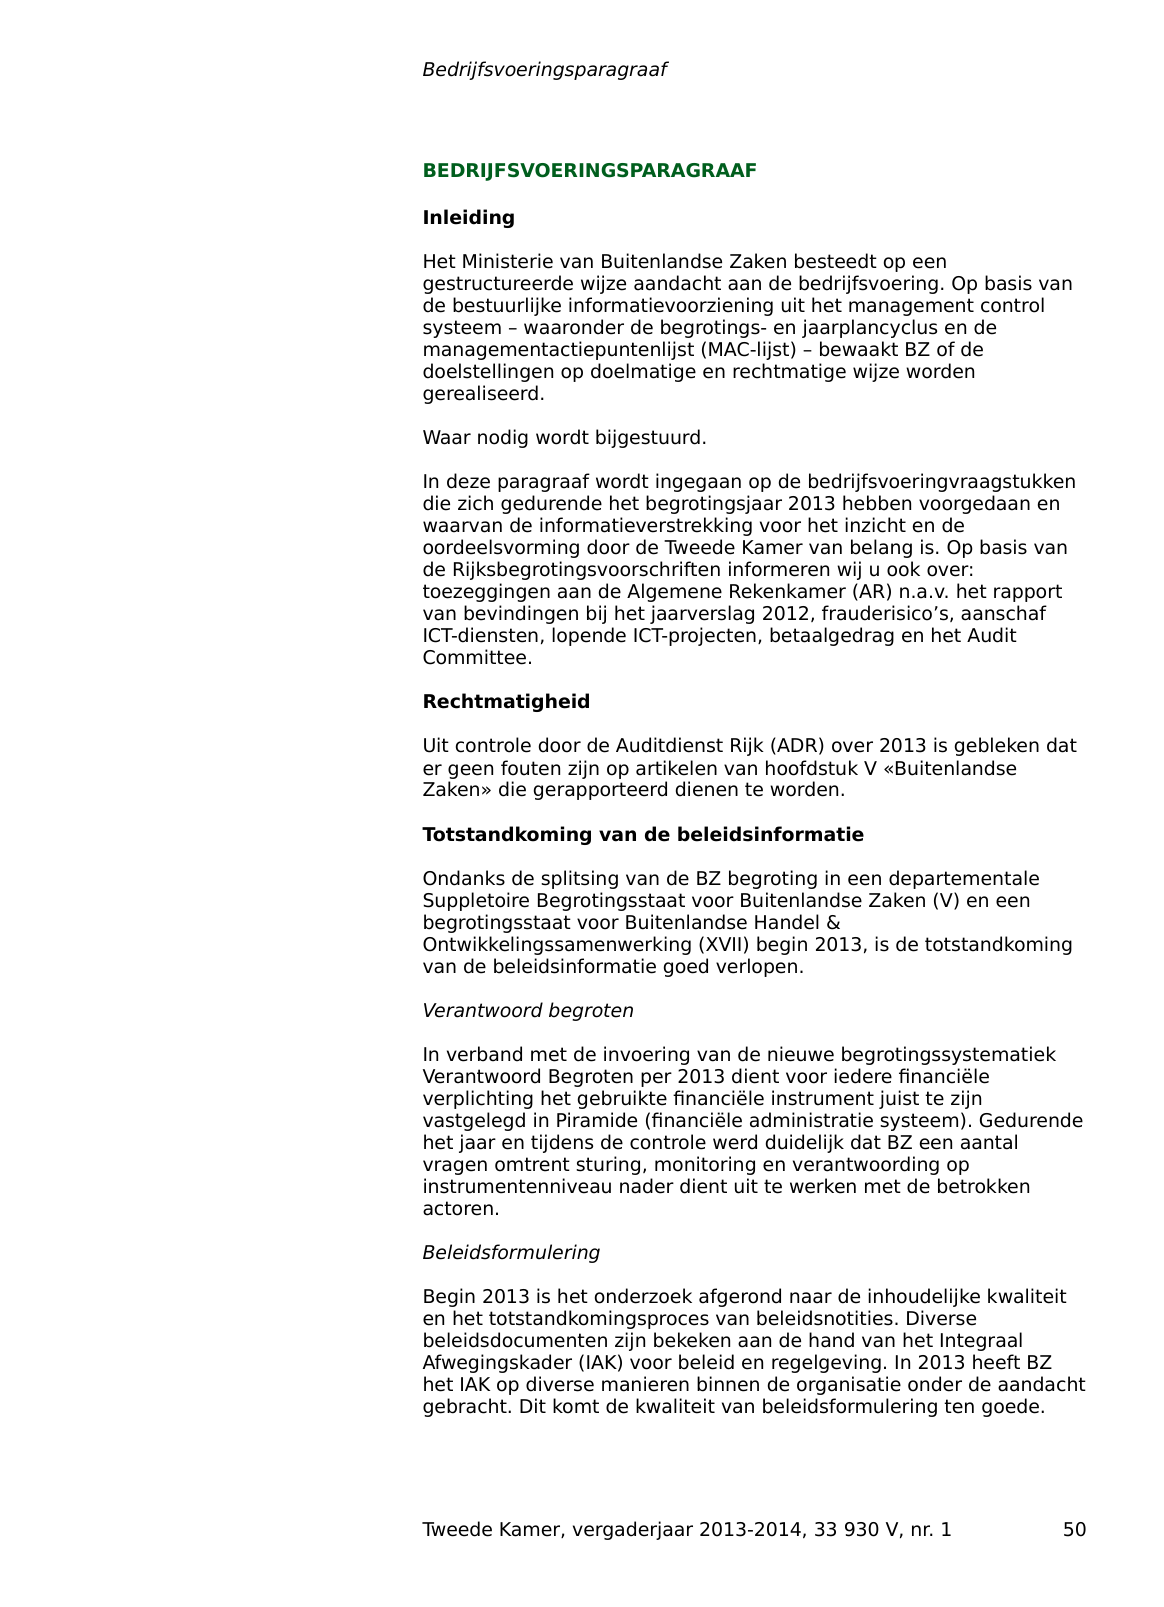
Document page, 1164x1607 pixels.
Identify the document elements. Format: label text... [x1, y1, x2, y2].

subtitle Totstandkoming van de beleidsinformatie [422, 823, 1087, 846]
text In deze paragraaf wordt ingegaan op de bedrijfsvoeringvraagstukken die zich gedurende het begrotingsjaar 2013 hebben voorgedaan en waarvan de informatieverstrekking voor het inzicht en de oordeelsvorming door de Tweede Kamer van belang is. Op basis van de Rijksbegrotingsvoorschriften informeren wij u ook over: toezeggingen aan de Algemene Rekenkamer (AR) n.a.v. het rapport van bevindingen bij het jaarverslag 2012, frauderisico’s, aanschaf ICT-diensten, lopende ICT-projecten, betaalgedrag en het Audit Committee. [422, 471, 1087, 669]
subtitle Verantwoord begroten [422, 1000, 1087, 1022]
text Uit controle door de Auditdienst Rijk (ADR) over 2013 is gebleken dat er geen fouten zijn op artikelen van hoofdstuk V «Buitenlandse Zaken» die gerapporteerd dienen te worden. [422, 735, 1087, 801]
text Waar nodig wordt bijgestuurd. [422, 427, 1087, 449]
subtitle Rechtmatigheid [422, 691, 1087, 713]
text Ondanks de splitsing van de BZ begroting in een departementale Suppletoire Begrotingsstaat voor Buitenlandse Zaken (V) en een begrotingsstaat voor Buitenlandse Handel & Ontwikkelingssamenwerking (XVII) begin 2013, is de totstandkoming van de beleidsinformatie goed verlopen. [422, 868, 1087, 978]
text In verband met de invoering van de nieuwe begrotingssystematiek Verantwoord Begroten per 2013 dient voor iedere financiële verplichting het gebruikte financiële instrument juist te zijn vastgelegd in Piramide (financiële administratie systeem). Gedurende het jaar en tijdens de controle werd duidelijk dat BZ een aantal vragen omtrent sturing, monitoring en verantwoording op instrumentenniveau nader dient uit te werken met de betrokken actoren. [422, 1044, 1087, 1220]
subtitle BEDRIJFSVOERINGSPARAGRAAF [422, 160, 1087, 182]
text Begin 2013 is het onderzoek afgerond naar de inhoudelijke kwaliteit en het totstandkomingsproces van beleidsnotities. Diverse beleidsdocumenten zijn bekeken aan de hand van het Integraal Afwegingskader (IAK) voor beleid en regelgeving. In 2013 heeft BZ het IAK op diverse manieren binnen de organisatie onder de aandacht gebracht. Dit komt de kwaliteit van beleidsformulering ten goede. [422, 1286, 1087, 1418]
text Het Ministerie van Buitenlandse Zaken besteedt op een gestructureerde wijze aandacht aan de bedrijfsvoering. Op basis van de bestuurlijke informatievoorziening uit het management control systeem – waaronder de begrotings- en jaarplancyclus en de managementactiepuntenlijst (MAC-lijst) – bewaakt BZ of de doelstellingen op doelmatige en rechtmatige wijze worden gerealiseerd. [422, 251, 1087, 405]
subtitle Beleidsformulering [422, 1242, 1087, 1264]
subtitle Inleiding [422, 207, 1087, 229]
